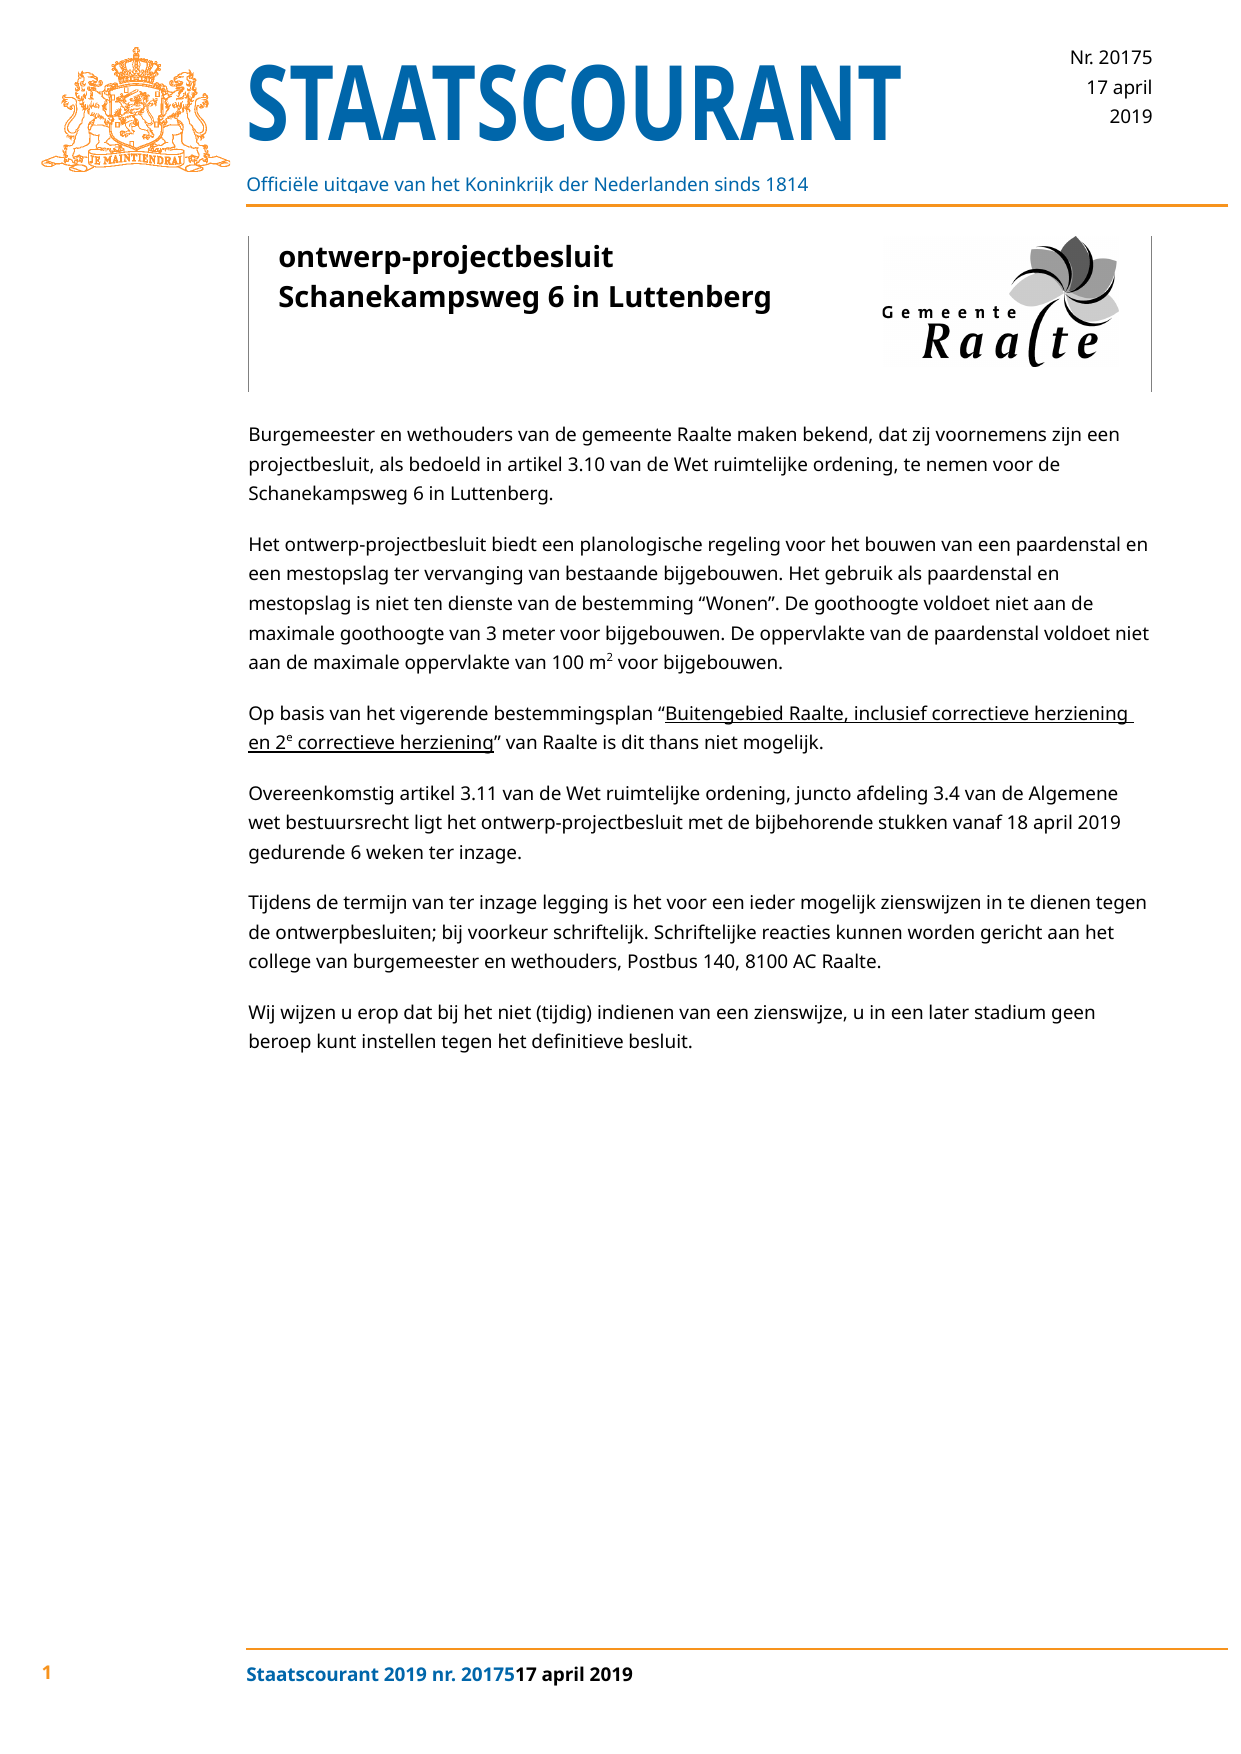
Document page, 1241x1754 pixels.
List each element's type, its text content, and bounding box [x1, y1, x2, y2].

text Het ontwerp-projectbesluit biedt een planologische regeling voor het bouwen van een paardenstal en een mestopslag ter vervanging van bestaande bijgebouwen. Het gebruik als paardenstal en mestopslag is niet ten dienste van de bestemming “Wonen”. De goothoogte voldoet niet aan de maximale goothoogte van 3 meter voor bijgebouwen. De oppervlakte van de paardenstal voldoet niet aan de maximale oppervlakte van 100 m2 voor bijgebouwen. [248, 531, 1152, 675]
text Tijdens de termijn van ter inzage legging is het voor een ieder mogelijk zienswijzen in te dienen tegen de ontwerpbesluiten; bij voorkeur schriftelijk. Schriftelijke reacties kunnen worden gericht aan het college van burgemeester en wethouders, Postbus 140, 8100 AC Raalte. [248, 889, 1152, 974]
picture [882, 236, 1119, 367]
text Overeenkomstig artikel 3.11 van de Wet ruimtelijke ordening, juncto afdeling 3.4 van de Algemene wet bestuursrecht ligt het ontwerp-projectbesluit met de bijbehorende stukken vanaf 18 april 2019 gedurende 6 weken ter inzage. [248, 780, 1152, 864]
picture [41, 47, 231, 172]
text Burgemeester en wethouders van de gemeente Raalte maken bekend, dat zij voornemens zijn een projectbesluit, als bedoeld in artikel 3.10 van de Wet ruimtelijke ordening, te nemen voor de Schanekampsweg 6 in Luttenberg. [248, 421, 1152, 506]
table_header [850, 236, 1151, 392]
text Op basis van het vigerende bestemmingsplan “Buitengebied Raalte, inclusief correctieve herziening en 2e correctieve herziening” van Raalte is dit thans niet mogelijk. [248, 700, 1152, 755]
table_header ontwerp-projectbesluit Schanekampsweg 6 in Luttenberg [249, 236, 850, 392]
text Wij wijzen u erop dat bij het niet (tijdig) indienen van een zienswijze, u in een later stadium geen beroep kunt instellen tegen het definitieve besluit. [248, 999, 1152, 1054]
